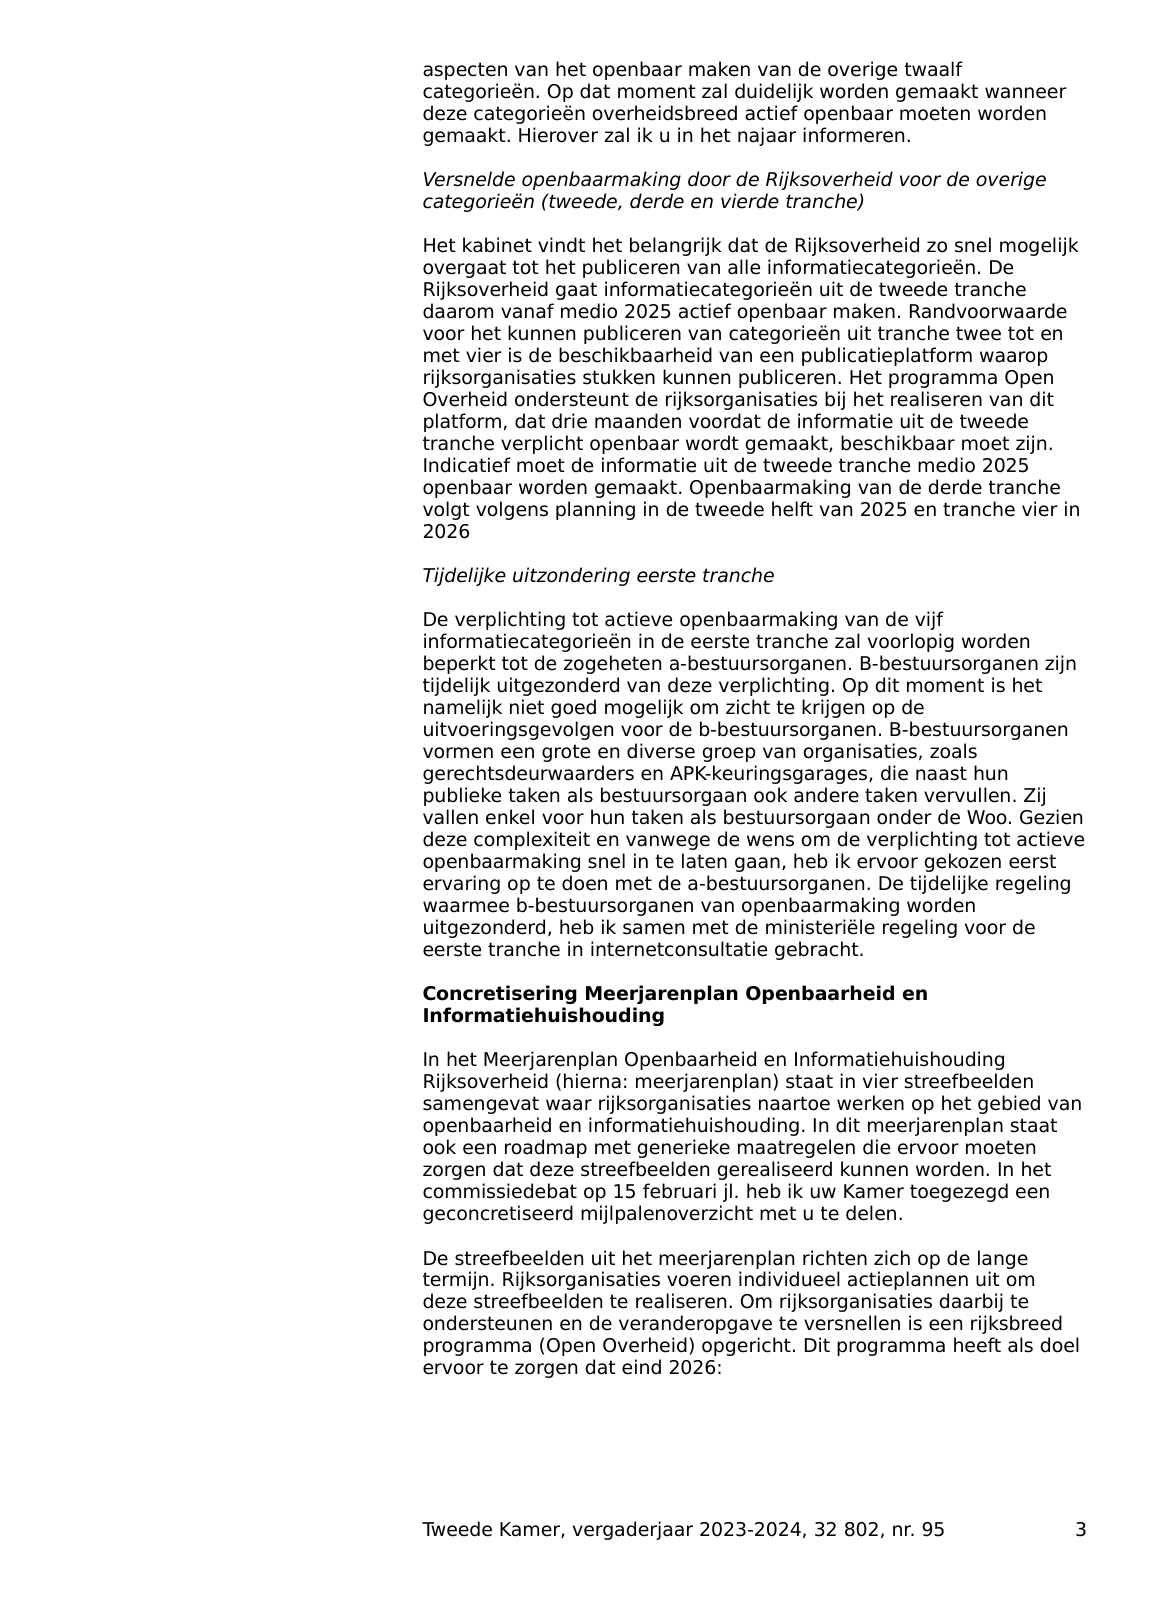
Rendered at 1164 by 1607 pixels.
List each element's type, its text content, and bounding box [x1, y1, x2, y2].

subtitle Concretisering Meerjarenplan Openbaarheid en Informatiehuishouding [422, 983, 1087, 1027]
subtitle Versnelde openbaarmaking door de Rijksoverheid voor de overige categorieën (tweede, derde en vierde tranche) [422, 169, 1087, 213]
subtitle Tijdelijke uitzondering eerste tranche [422, 565, 1087, 587]
text In het Meerjarenplan Openbaarheid en Informatiehuishouding Rijksoverheid (hierna: meerjarenplan) staat in vier streefbeelden samengevat waar rijksorganisaties naartoe werken op het gebied van openbaarheid en informatiehuishouding. In dit meerjarenplan staat ook een roadmap met generieke maatregelen die ervoor moeten zorgen dat deze streefbeelden gerealiseerd kunnen worden. In het commissiedebat op 15 februari jl. heb ik uw Kamer toegezegd een geconcretiseerd mijlpalenoverzicht met u te delen. [422, 1049, 1087, 1225]
text aspecten van het openbaar maken van de overige twaalf categorieën. Op dat moment zal duidelijk worden gemaakt wanneer deze categorieën overheidsbreed actief openbaar moeten worden gemaakt. Hierover zal ik u in het najaar informeren. [422, 59, 1087, 147]
text Het kabinet vindt het belangrijk dat de Rijksoverheid zo snel mogelijk overgaat tot het publiceren van alle informatiecategorieën. De Rijksoverheid gaat informatiecategorieën uit de tweede tranche daarom vanaf medio 2025 actief openbaar maken. Randvoorwaarde voor het kunnen publiceren van categorieën uit tranche twee tot en met vier is de beschikbaarheid van een publicatieplatform waarop rijksorganisaties stukken kunnen publiceren. Het programma Open Overheid ondersteunt de rijksorganisaties bij het realiseren van dit platform, dat drie maanden voordat de informatie uit de tweede tranche verplicht openbaar wordt gemaakt, beschikbaar moet zijn. Indicatief moet de informatie uit de tweede tranche medio 2025 openbaar worden gemaakt. Openbaarmaking van de derde tranche volgt volgens planning in de tweede helft van 2025 en tranche vier in 2026 [422, 235, 1087, 543]
text De streefbeelden uit het meerjarenplan richten zich op de lange termijn. Rijksorganisaties voeren individueel actieplannen uit om deze streefbeelden te realiseren. Om rijksorganisaties daarbij te ondersteunen en de veranderopgave te versnellen is een rijksbreed programma (Open Overheid) opgericht. Dit programma heeft als doel ervoor te zorgen dat eind 2026: [422, 1247, 1087, 1379]
text De verplichting tot actieve openbaarmaking van de vijf informatiecategorieën in de eerste tranche zal voorlopig worden beperkt tot de zogeheten a-bestuursorganen. B-bestuursorganen zijn tijdelijk uitgezonderd van deze verplichting. Op dit moment is het namelijk niet goed mogelijk om zicht te krijgen op de uitvoeringsgevolgen voor de b-bestuursorganen. B-bestuursorganen vormen een grote en diverse groep van organisaties, zoals gerechtsdeurwaarders en APK-keuringsgarages, die naast hun publieke taken als bestuursorgaan ook andere taken vervullen. Zij vallen enkel voor hun taken als bestuursorgaan onder de Woo. Gezien deze complexiteit en vanwege de wens om de verplichting tot actieve openbaarmaking snel in te laten gaan, heb ik ervoor gekozen eerst ervaring op te doen met de a-bestuursorganen. De tijdelijke regeling waarmee b-bestuursorganen van openbaarmaking worden uitgezonderd, heb ik samen met de ministeriële regeling voor de eerste tranche in internetconsultatie gebracht. [422, 609, 1087, 961]
